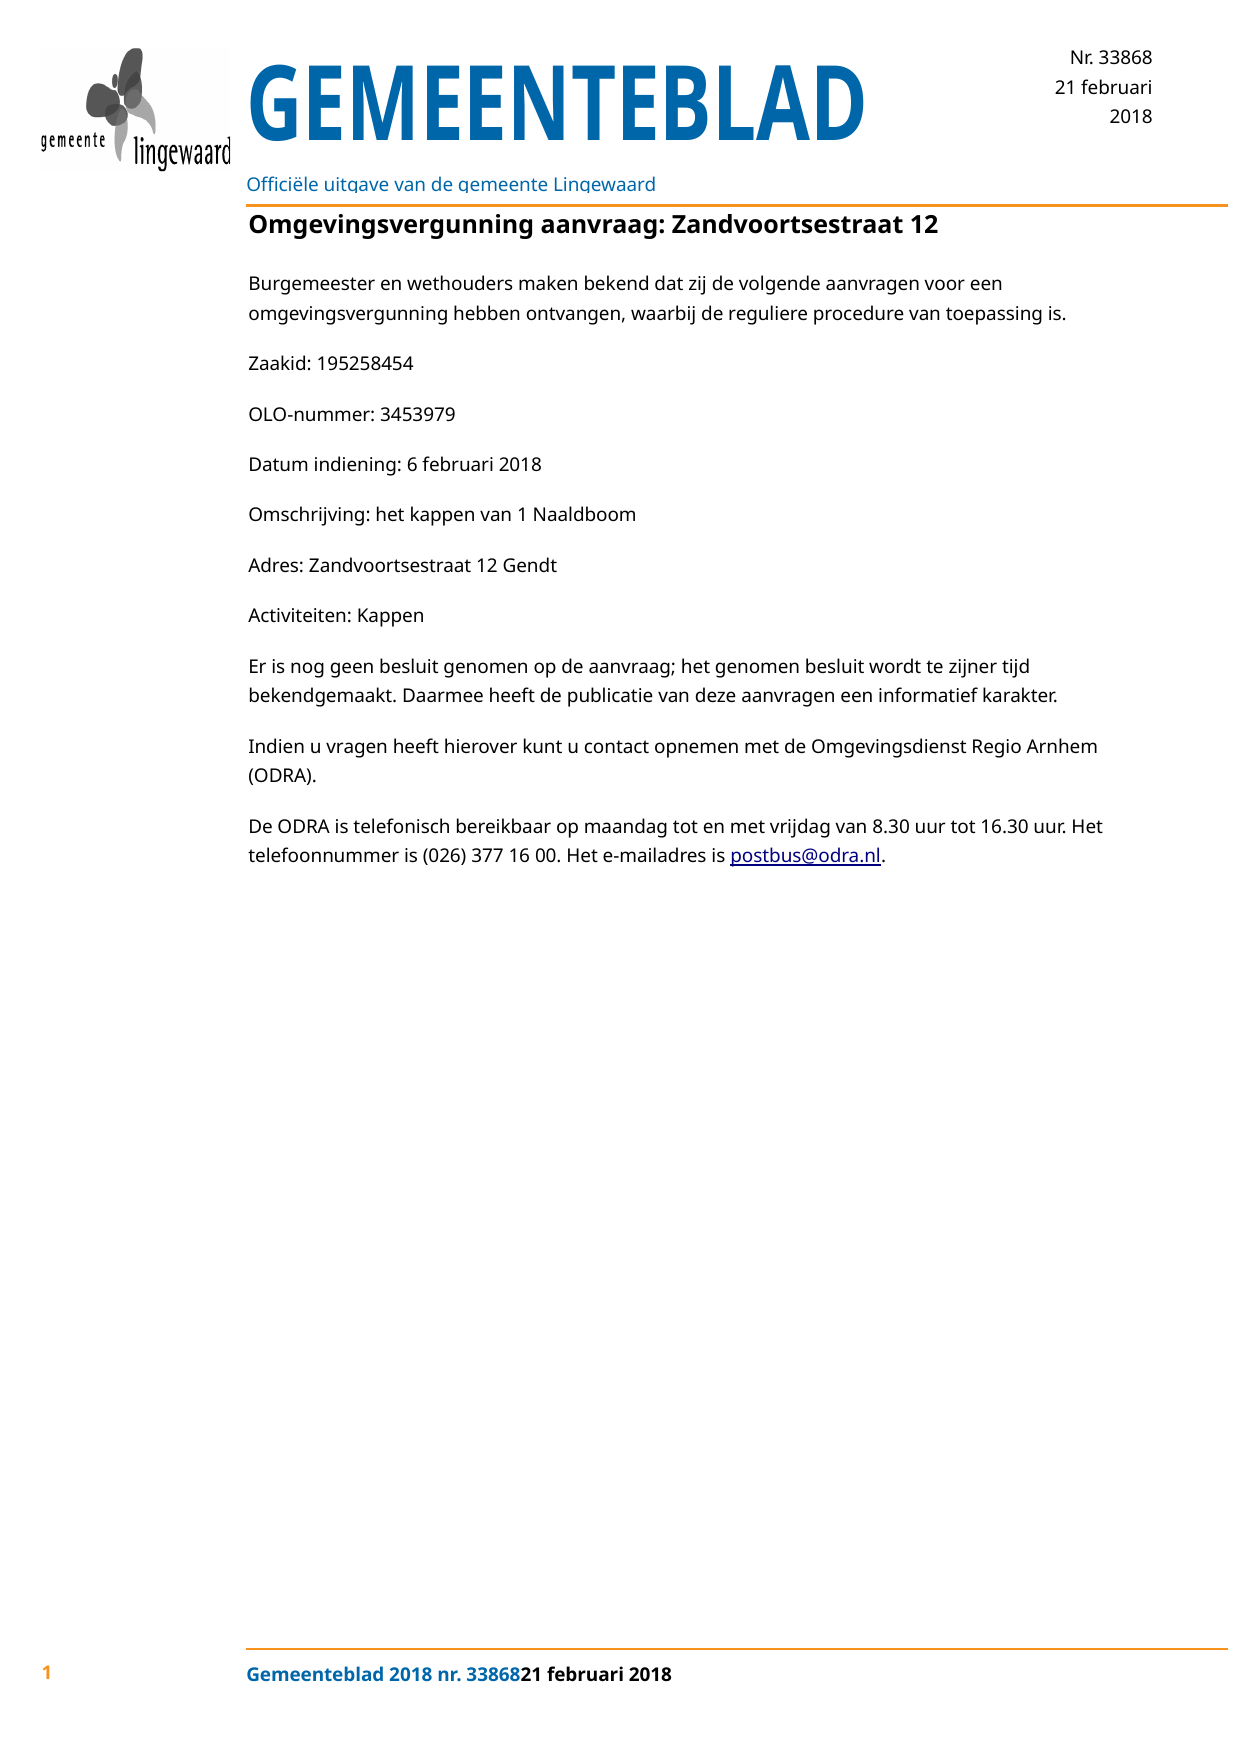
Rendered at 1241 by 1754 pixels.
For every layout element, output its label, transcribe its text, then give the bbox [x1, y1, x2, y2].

text Omschrijving: het kappen van 1 Naaldboom [248, 502, 1152, 527]
text Burgemeester en wethouders maken bekend dat zij de volgende aanvragen voor een omgevingsvergunning hebben ontvangen, waarbij de reguliere procedure van toepassing is. [248, 270, 1152, 326]
text Datum indiening: 6 februari 2018 [248, 451, 1152, 477]
picture [41, 47, 231, 172]
text Omgevingsvergunning aanvraag: Zandvoortsestraat 12 [248, 207, 1152, 241]
text De ODRA is telefonisch bereikbaar op maandag tot en met vrijdag van 8.30 uur tot 16.30 uur. Het telefoonnummer is (026) 377 16 00. Het e-mailadres is postbus@odra.nl. [248, 813, 1152, 868]
text Adres: Zandvoortsestraat 12 Gendt [248, 552, 1152, 578]
text OLO-nummer: 3453979 [248, 401, 1152, 426]
text Indien u vragen heeft hierover kunt u contact opnemen met de Omgevingsdienst Regio Arnhem (ODRA). [248, 733, 1152, 788]
text Er is nog geen besluit genomen op de aanvraag; het genomen besluit wordt te zijner tijd bekendgemaakt. Daarmee heeft de publicatie van deze aanvragen een informatief karakter. [248, 653, 1152, 708]
text Activiteiten: Kappen [248, 602, 1152, 628]
text Zaakid: 195258454 [248, 350, 1152, 376]
